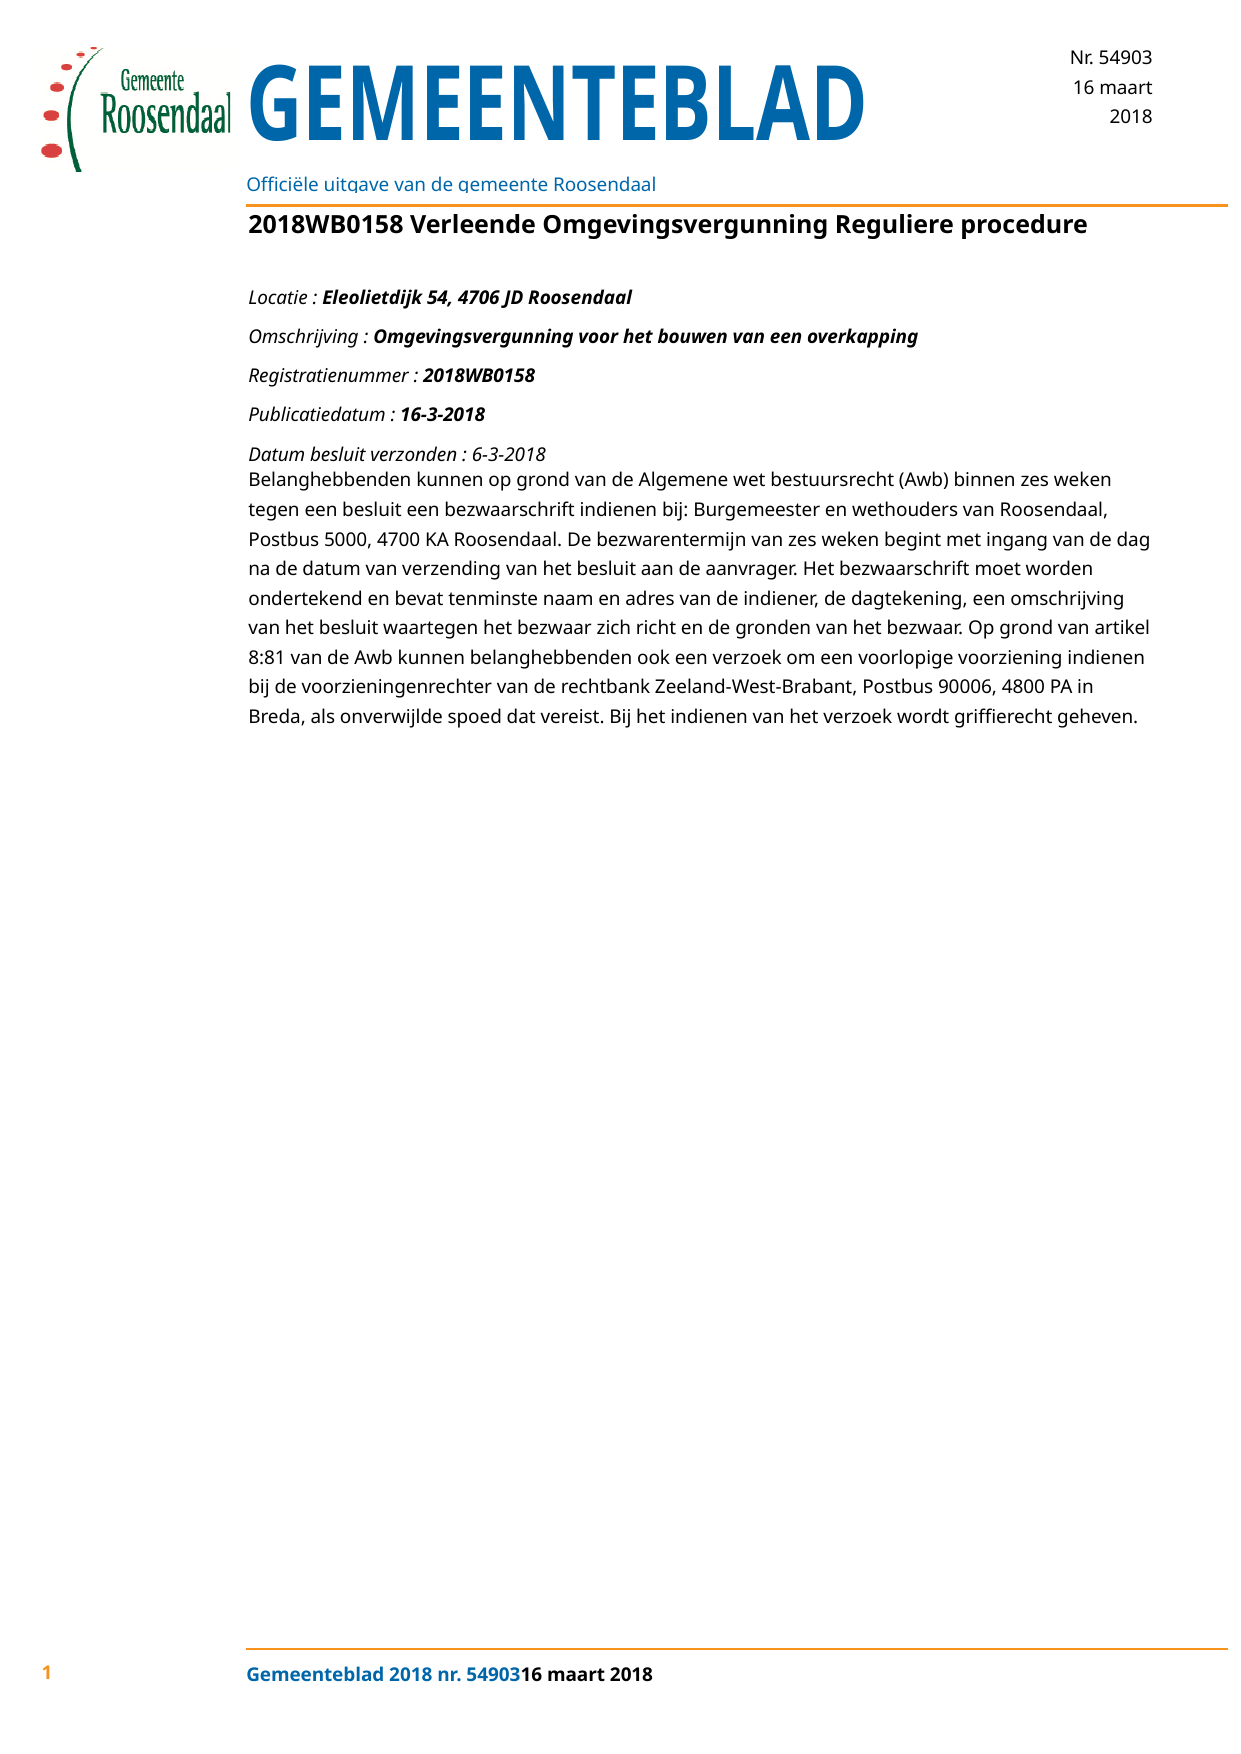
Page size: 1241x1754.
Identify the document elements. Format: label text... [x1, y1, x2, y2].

text Belanghebbenden kunnen op grond van de Algemene wet bestuursrecht (Awb) binnen zes weken tegen een besluit een bezwaarschrift indienen bij: Burgemeester en wethouders van Roosendaal, Postbus 5000, 4700 KA Roosendaal. De bezwarentermijn van zes weken begint met ingang van de dag na de datum van verzending van het besluit aan de aanvrager. Het bezwaarschrift moet worden ondertekend en bevat tenminste naam en adres van de indiener, de dagtekening, een omschrijving van het besluit waartegen het bezwaar zich richt en de gronden van het bezwaar. Op grond van artikel 8:81 van de Awb kunnen belanghebbenden ook een verzoek om een voorlopige voorziening indienen bij de voorzieningenrechter van de rechtbank Zeeland-West-Brabant, Postbus 90006, 4800 PA in Breda, als onverwijlde spoed dat vereist. Bij het indienen van het verzoek wordt griffierecht geheven. [248, 467, 1152, 729]
text Datum besluit verzonden : 6-3-2018 [248, 441, 1152, 467]
text 2018WB0158 Verleende Omgevingsvergunning Reguliere procedure [248, 207, 1152, 241]
text Registratienummer : 2018WB0158 [248, 362, 1152, 388]
picture [41, 47, 231, 172]
text Locatie : Eleolietdijk 54, 4706 JD Roosendaal [248, 284, 1152, 309]
text Omschrijving : Omgevingsvergunning voor het bouwen van een overkapping [248, 323, 1152, 349]
text Publicatiedatum : 16-3-2018 [248, 402, 1152, 427]
